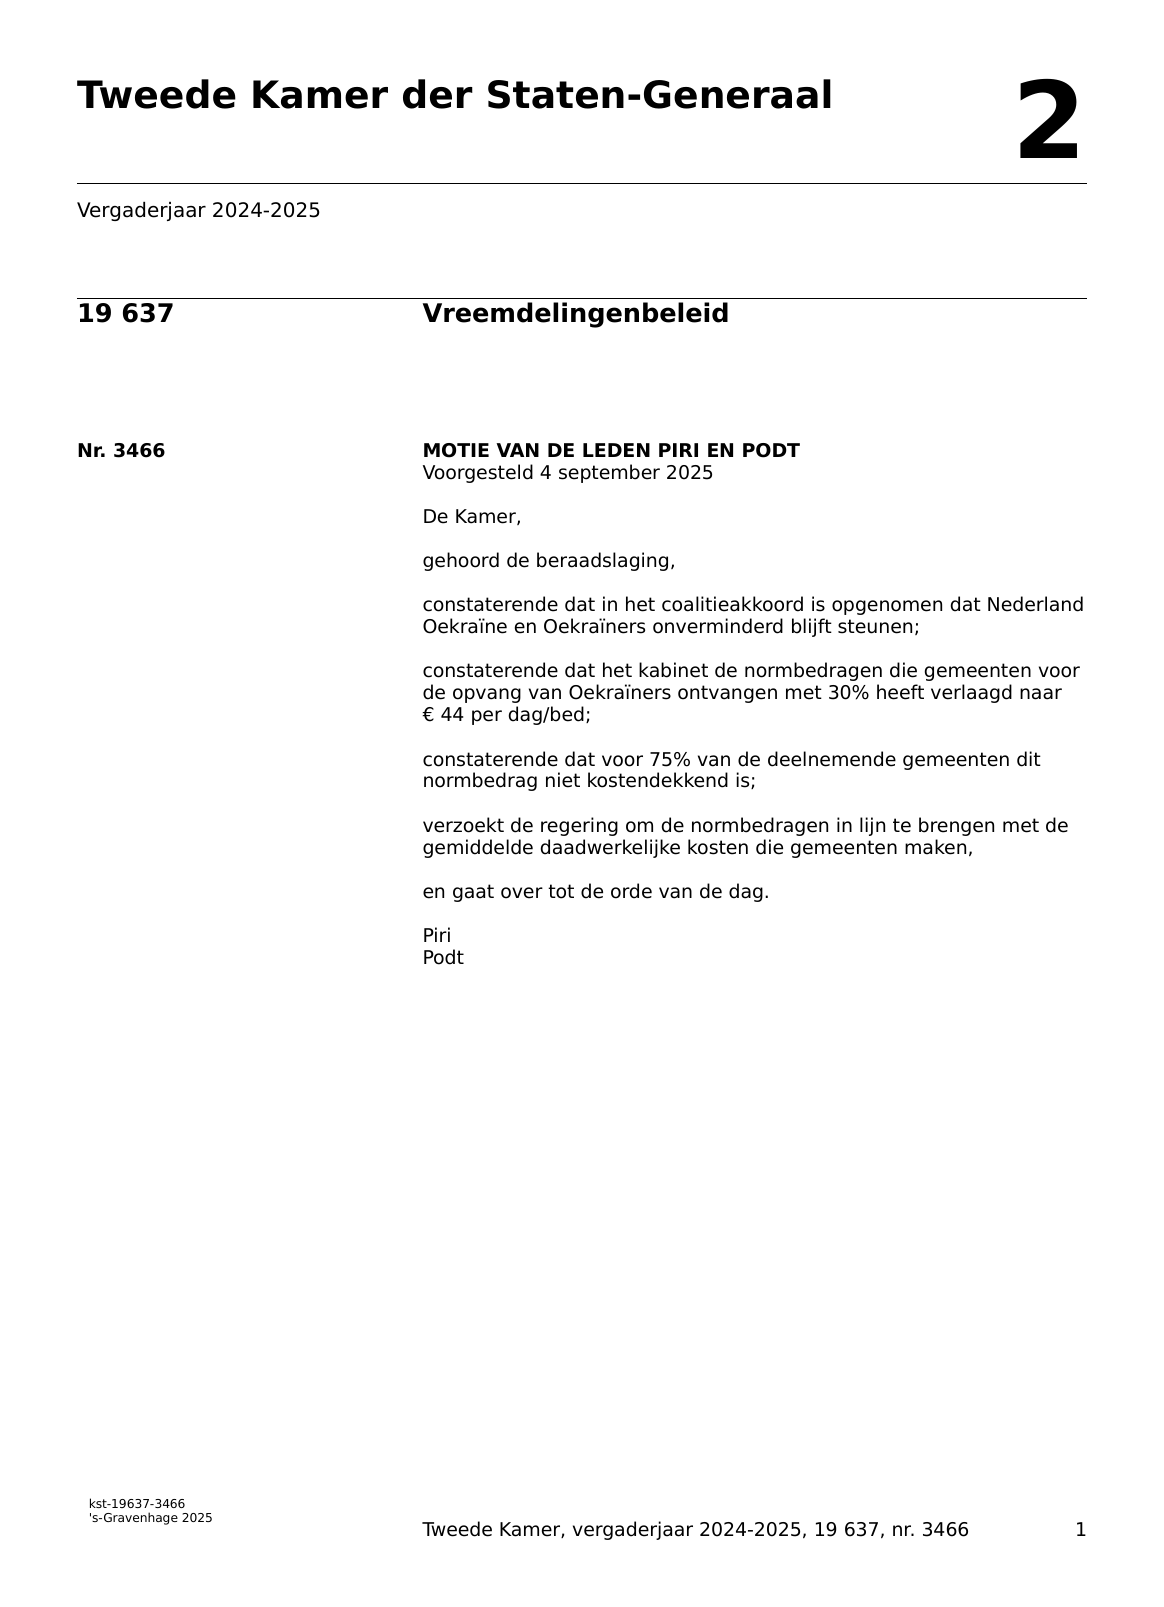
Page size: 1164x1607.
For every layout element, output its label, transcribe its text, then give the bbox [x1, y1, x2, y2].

subtitle 19 637 Vreemdelingenbeleid [77, 299, 1087, 329]
text gehoord de beraadslaging, [422, 550, 1087, 572]
text en gaat over tot de orde van de dag. [422, 881, 1087, 903]
subtitle Nr. 3466 MOTIE VAN DE LEDEN PIRI EN PODT [77, 440, 1087, 462]
text constaterende dat voor 75% van de deelnemende gemeenten dit normbedrag niet kostendekkend is; [422, 748, 1087, 792]
table_header Tweede Kamer der Staten-Generaal [77, 59, 886, 183]
text 's-Gravenhage 2025 [88, 1511, 323, 1525]
table_cell Vergaderjaar 2024-2025 [77, 184, 1087, 298]
table_header 2 [886, 59, 1087, 183]
text verzoekt de regering om de normbedragen in lijn te brengen met de gemiddelde daadwerkelijke kosten die gemeenten maken, [422, 814, 1087, 858]
text constaterende dat het kabinet de normbedragen die gemeenten voor de opvang van Oekraïners ontvangen met 30% heeft verlaagd naar € 44 per dag/bed; [422, 660, 1087, 726]
text Piri [422, 925, 1087, 947]
text Podt [422, 947, 1087, 969]
text De Kamer, [422, 506, 1087, 528]
text constaterende dat in het coalitieakkoord is opgenomen dat Nederland Oekraïne en Oekraïners onverminderd blijft steunen; [422, 594, 1087, 638]
text kst-19637-3466 [88, 1497, 323, 1511]
text Voorgesteld 4 september 2025 [422, 462, 1087, 484]
